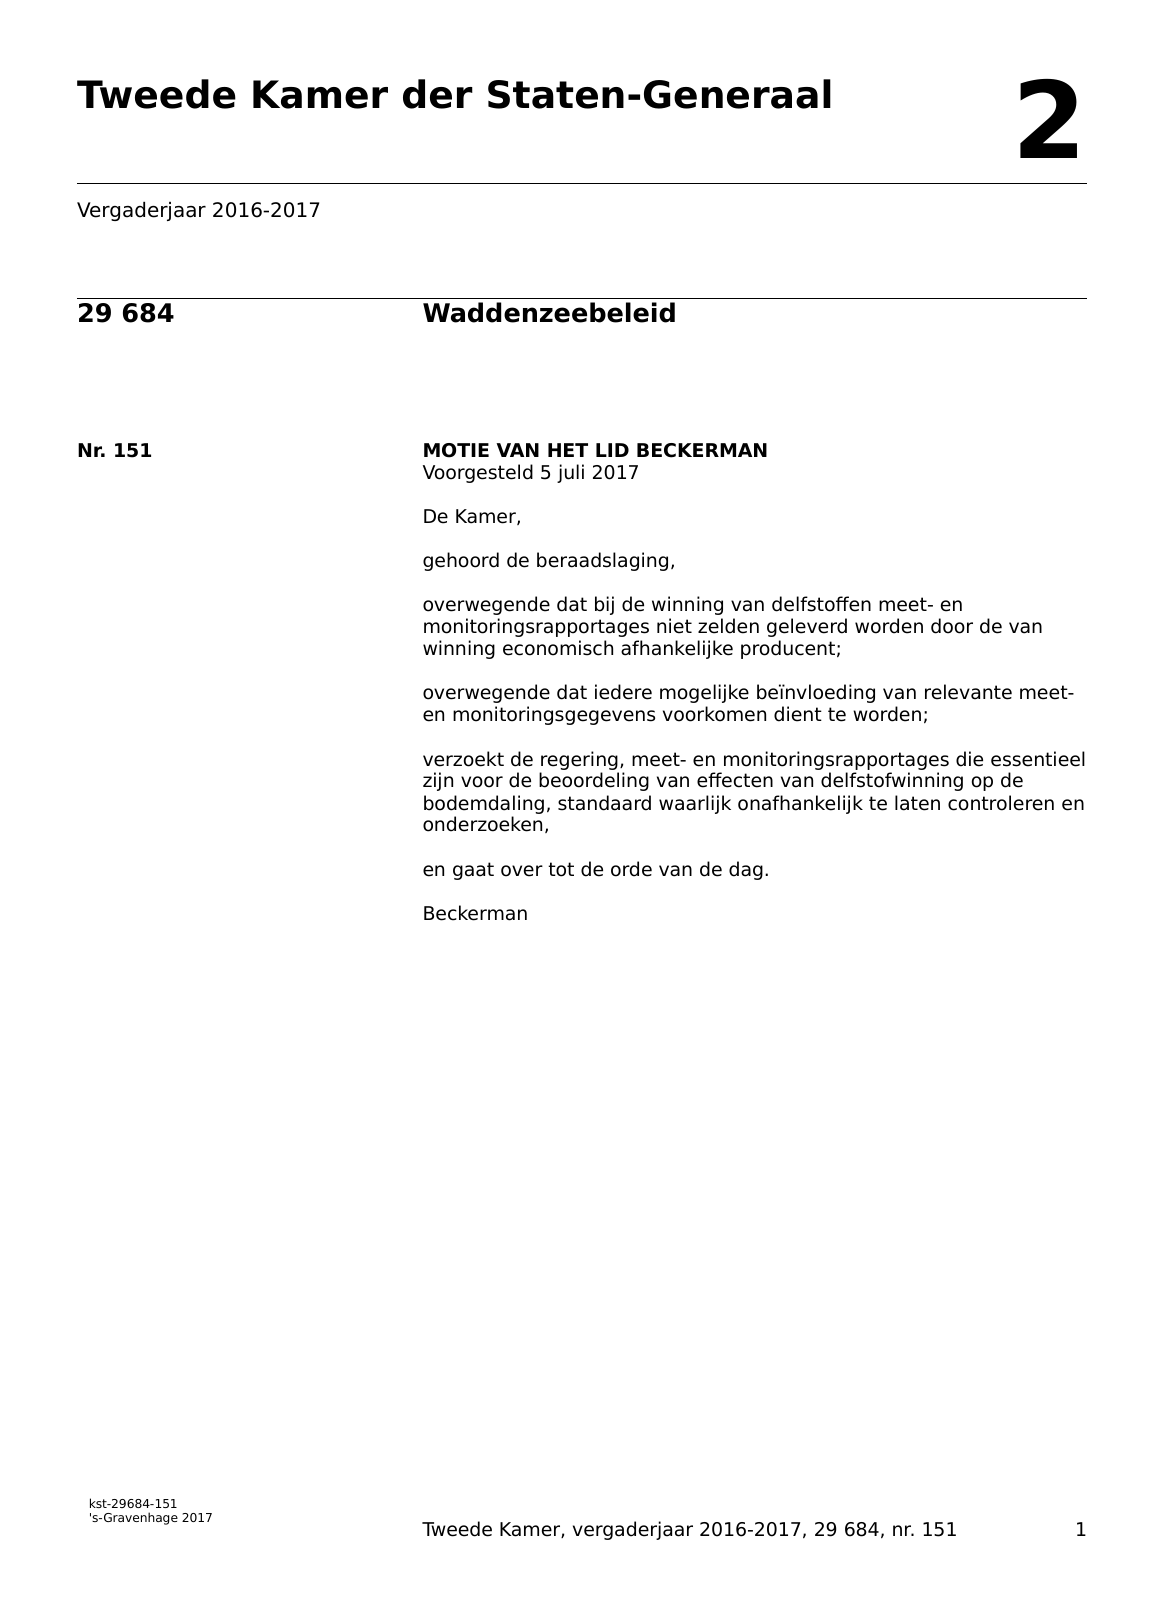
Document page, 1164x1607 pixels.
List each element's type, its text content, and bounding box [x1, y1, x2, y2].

text overwegende dat iedere mogelijke beïnvloeding van relevante meet- en monitoringsgegevens voorkomen dient te worden; [422, 682, 1087, 726]
text Beckerman [422, 903, 1087, 925]
text overwegende dat bij de winning van delfstoffen meet- en monitoringsrapportages niet zelden geleverd worden door de van winning economisch afhankelijke producent; [422, 594, 1087, 660]
text verzoekt de regering, meet- en monitoringsrapportages die essentieel zijn voor de beoordeling van effecten van delfstofwinning op de bodemdaling, standaard waarlijk onafhankelijk te laten controleren en onderzoeken, [422, 748, 1087, 836]
text gehoord de beraadslaging, [422, 550, 1087, 572]
subtitle Nr. 151 MOTIE VAN HET LID BECKERMAN [77, 440, 1087, 462]
table_header 2 [886, 59, 1087, 183]
text 's-Gravenhage 2017 [88, 1511, 323, 1525]
table_cell Vergaderjaar 2016-2017 [77, 184, 1087, 298]
text De Kamer, [422, 506, 1087, 528]
subtitle 29 684 Waddenzeebeleid [77, 299, 1087, 329]
table_header Tweede Kamer der Staten-Generaal [77, 59, 886, 183]
text Voorgesteld 5 juli 2017 [422, 462, 1087, 484]
text en gaat over tot de orde van de dag. [422, 858, 1087, 881]
text kst-29684-151 [88, 1497, 323, 1511]
